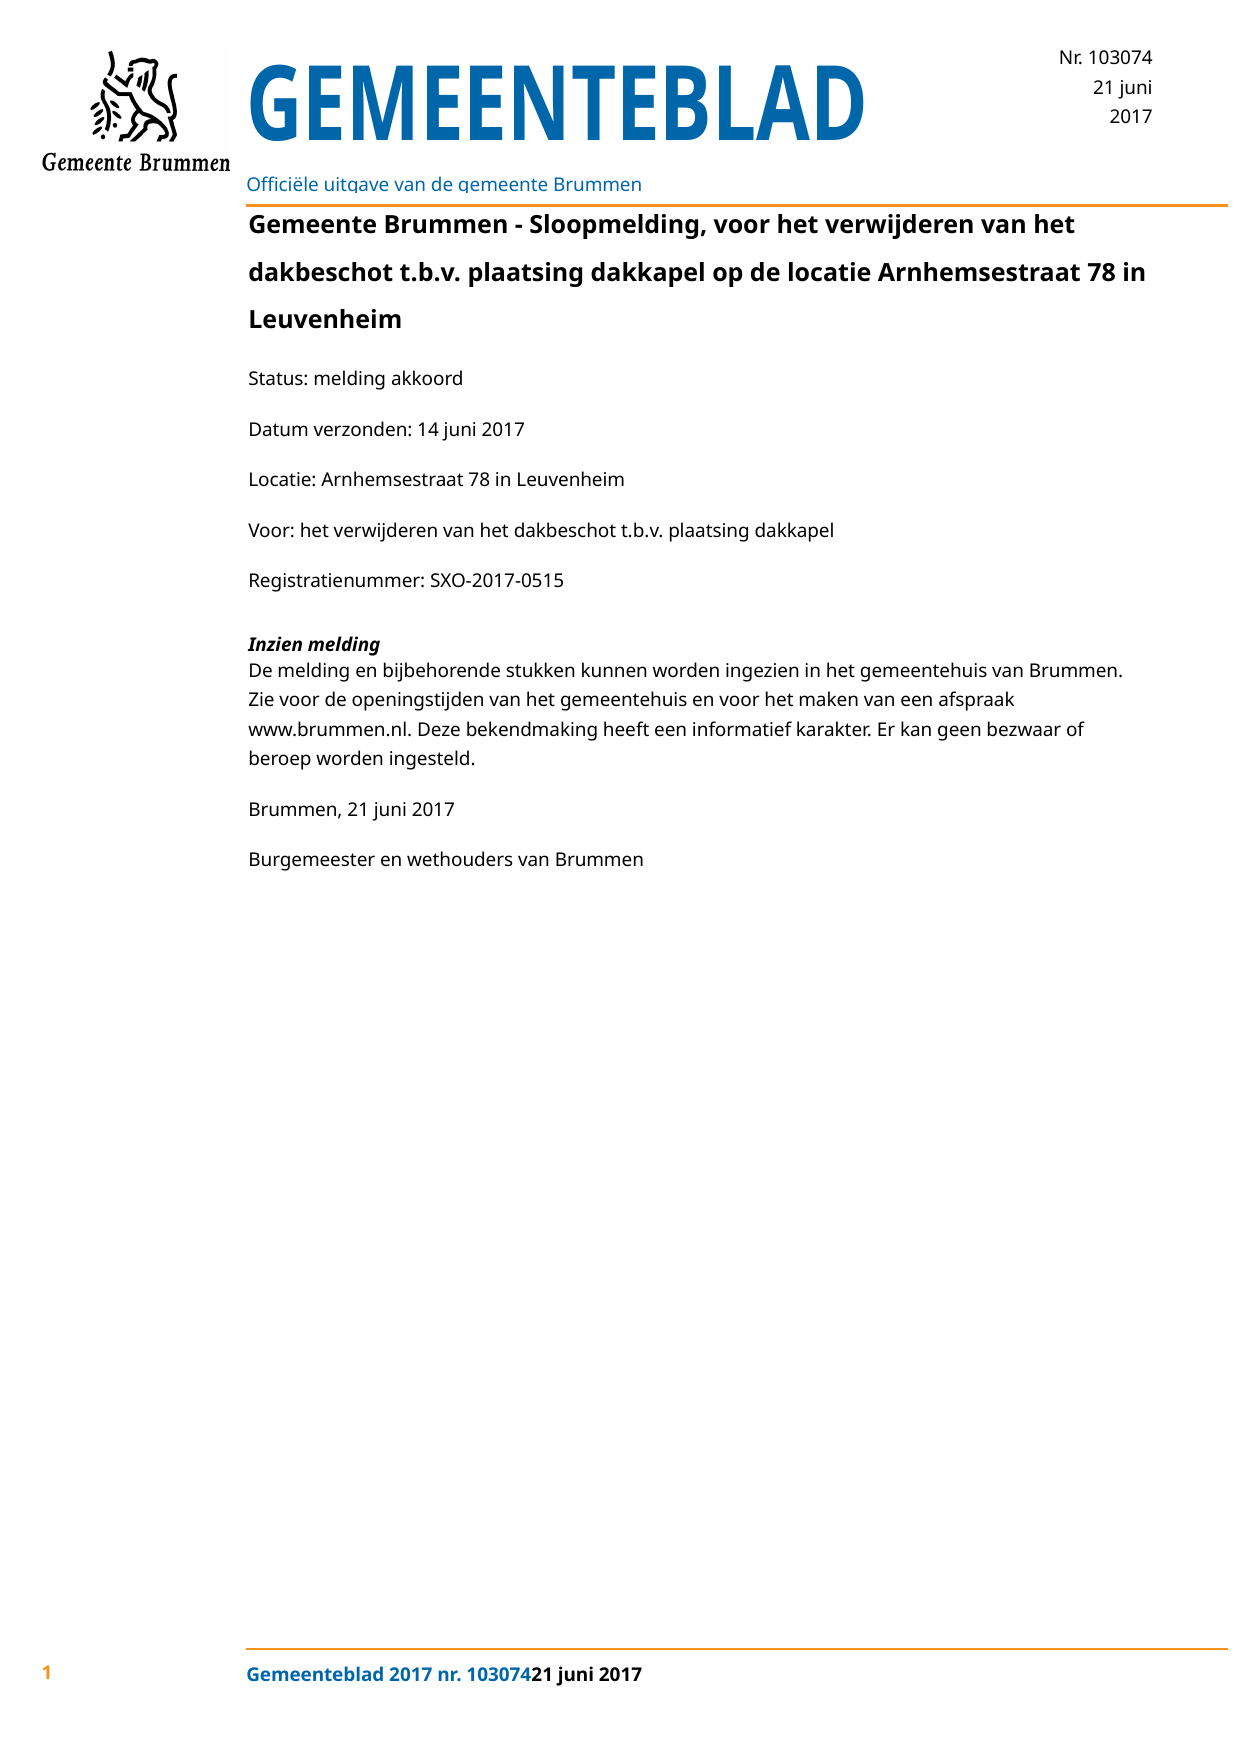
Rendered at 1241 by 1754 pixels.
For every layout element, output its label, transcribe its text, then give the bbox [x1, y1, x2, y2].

text Voor: het verwijderen van het dakbeschot t.b.v. plaatsing dakkapel [248, 517, 1152, 542]
text Registratienummer: SXO-2017-0515 [248, 567, 1152, 593]
text Gemeente Brummen - Sloopmelding, voor het verwijderen van het dakbeschot t.b.v. plaatsing dakkapel op de locatie Arnhemsestraat 78 in Leuvenheim [248, 207, 1152, 336]
text Burgemeester en wethouders van Brummen [248, 846, 1152, 872]
text Brummen, 21 juni 2017 [248, 796, 1152, 822]
text De melding en bijbehorende stukken kunnen worden ingezien in het gemeentehuis van Brummen. Zie voor de openingstijden van het gemeentehuis en voor het maken van een afspraak www.brummen.nl. Deze bekendmaking heeft een informatief karakter. Er kan geen bezwaar of beroep worden ingesteld. [248, 657, 1152, 771]
picture [41, 47, 231, 172]
text Locatie: Arnhemsestraat 78 in Leuvenheim [248, 466, 1152, 492]
text Datum verzonden: 14 juni 2017 [248, 416, 1152, 442]
text Status: melding akkoord [248, 366, 1152, 391]
text Inzien melding [248, 631, 1152, 657]
